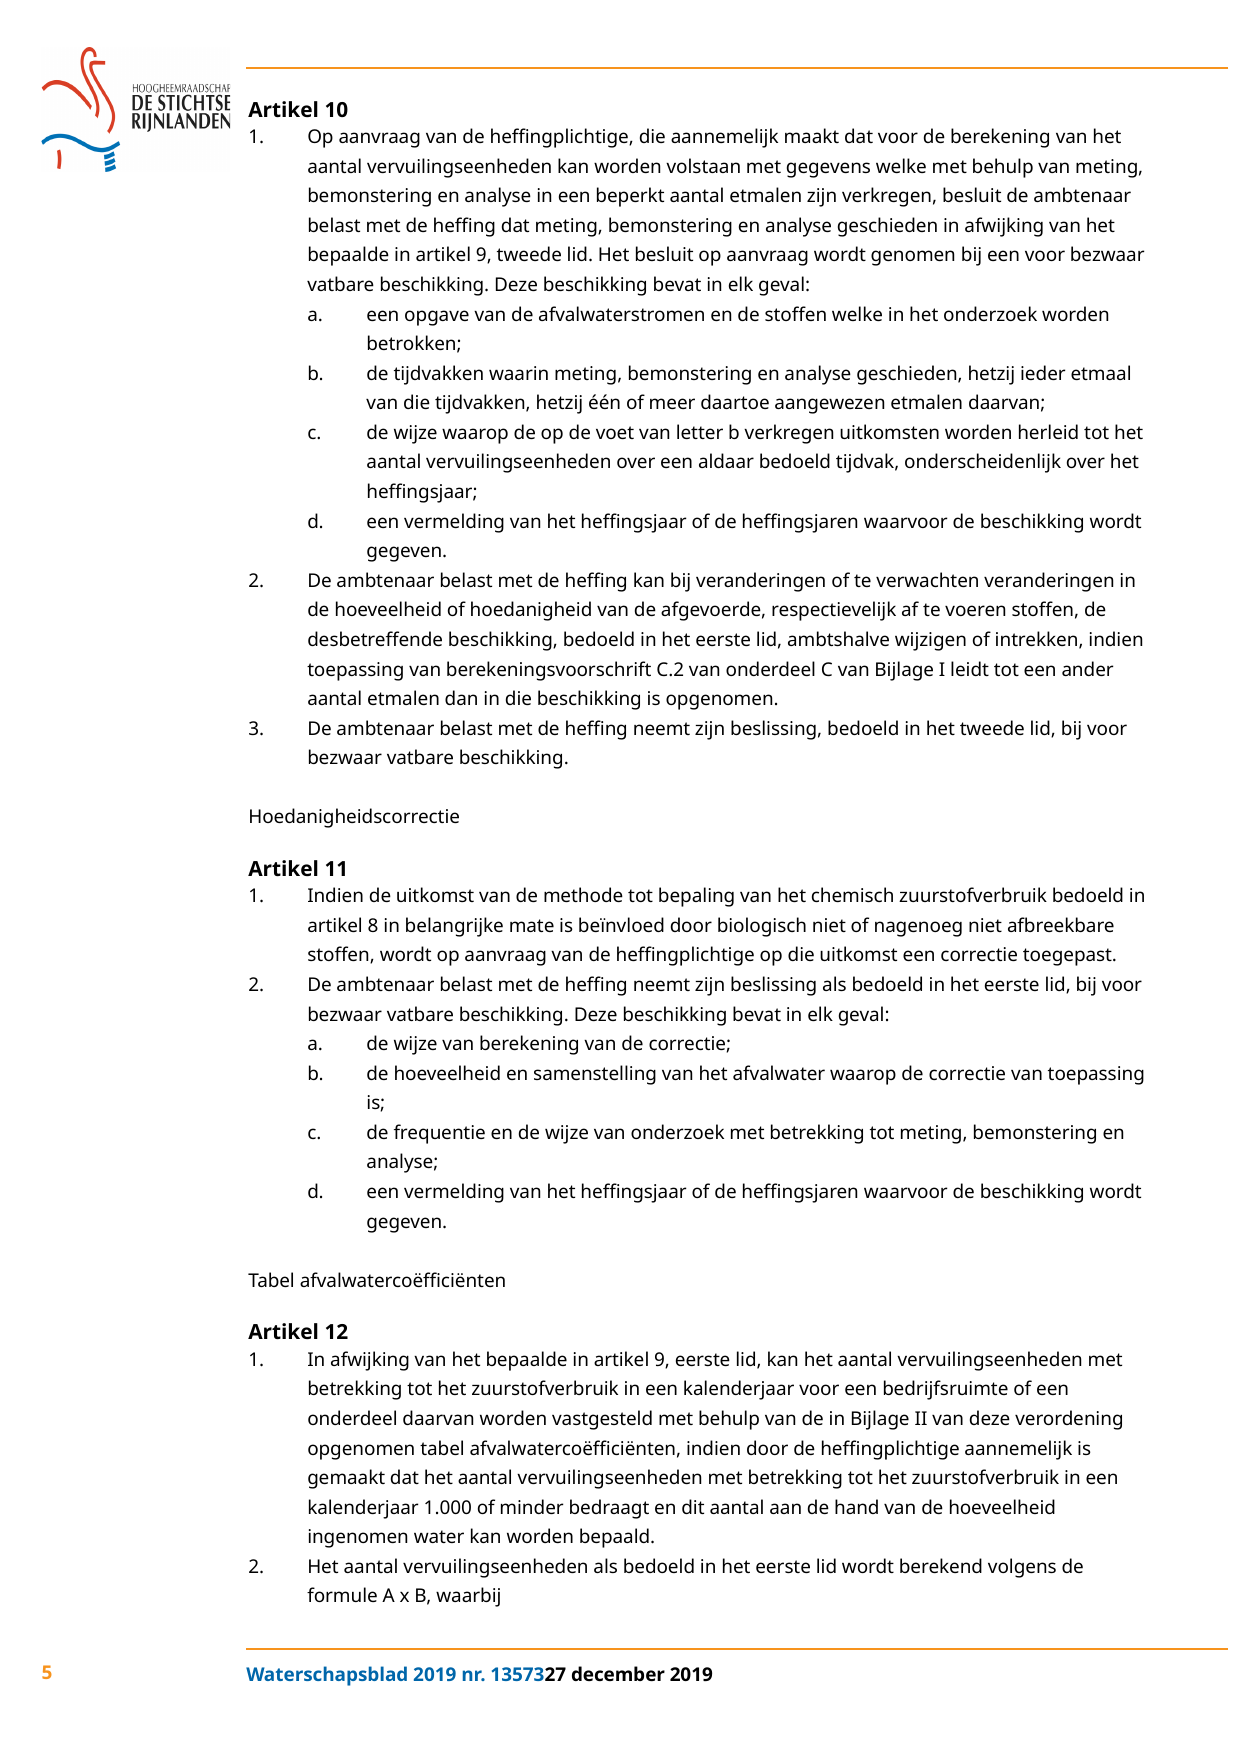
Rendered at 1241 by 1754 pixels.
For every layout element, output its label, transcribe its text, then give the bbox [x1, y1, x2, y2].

list de hoeveelheid en samenstelling van het afvalwater waarop de correctie van toepassing is; [307, 1060, 1152, 1115]
list Op aanvraag van de heffingplichtige, die aannemelijk maakt dat voor de berekening van het aantal vervuilingseenheden kan worden volstaan met gegevens welke met behulp van meting, bemonstering en analyse in een beperkt aantal etmalen zijn verkregen, besluit de ambtenaar belast met de heffing dat meting, bemonstering en analyse geschieden in afwijking van het bepaalde in artikel 9, tweede lid. Het besluit op aanvraag wordt genomen bij een voor bezwaar vatbare beschikking. Deze beschikking bevat in elk geval: [248, 123, 1152, 297]
list In afwijking van het bepaalde in artikel 9, eerste lid, kan het aantal vervuilingseenheden met betrekking tot het zuurstofverbruik in een kalenderjaar voor een bedrijfsruimte of een onderdeel daarvan worden vastgesteld met behulp van de in Bijlage II van deze verordening opgenomen tabel afvalwatercoëfficiënten, indien door de heffingplichtige aannemelijk is gemaakt dat het aantal vervuilingseenheden met betrekking tot het zuurstofverbruik in een kalenderjaar 1.000 of minder bedraagt en dit aantal aan de hand van de hoeveelheid ingenomen water kan worden bepaald. [248, 1346, 1152, 1549]
list De ambtenaar belast met de heffing neemt zijn beslissing als bedoeld in het eerste lid, bij voor bezwaar vatbare beschikking. Deze beschikking bevat in elk geval: [248, 971, 1152, 1027]
list de wijze waarop de op de voet van letter b verkregen uitkomsten worden herleid tot het aantal vervuilingseenheden over een aldaar bedoeld tijdvak, onderscheidenlijk over het heffingsjaar; [307, 419, 1152, 504]
list de wijze van berekening van de correctie; [307, 1030, 1152, 1056]
text Tabel afvalwatercoëfficiënten [248, 1267, 1152, 1293]
list de frequentie en de wijze van onderzoek met betrekking tot meting, bemonstering en analyse; [307, 1119, 1152, 1174]
text Hoedanigheidscorrectie [248, 804, 1152, 829]
list een vermelding van het heffingsjaar of de heffingsjaren waarvoor de beschikking wordt gegeven. [307, 508, 1152, 563]
list een vermelding van het heffingsjaar of de heffingsjaren waarvoor de beschikking wordt gegeven. [307, 1178, 1152, 1234]
list een opgave van de afvalwaterstromen en de stoffen welke in het onderzoek worden betrokken; [307, 301, 1152, 356]
list Het aantal vervuilingseenheden als bedoeld in het eerste lid wordt berekend volgens de formule A x B, waarbij [248, 1553, 1152, 1608]
picture [41, 47, 231, 172]
text Artikel 12 [248, 1317, 1152, 1346]
text Artikel 11 [248, 854, 1152, 882]
list De ambtenaar belast met de heffing neemt zijn beslissing, bedoeld in het tweede lid, bij voor bezwaar vatbare beschikking. [248, 715, 1152, 770]
text Artikel 10 [248, 95, 1152, 123]
list Indien de uitkomst van de methode tot bepaling van het chemisch zuurstofverbruik bedoeld in artikel 8 in belangrijke mate is beïnvloed door biologisch niet of nagenoeg niet afbreekbare stoffen, wordt op aanvraag van de heffingplichtige op die uitkomst een correctie toegepast. [248, 882, 1152, 967]
list De ambtenaar belast met de heffing kan bij veranderingen of te verwachten veranderingen in de hoeveelheid of hoedanigheid van de afgevoerde, respectievelijk af te voeren stoffen, de desbetreffende beschikking, bedoeld in het eerste lid, ambtshalve wijzigen of intrekken, indien toepassing van berekeningsvoorschrift C.2 van onderdeel C van Bijlage I leidt tot een ander aantal etmalen dan in die beschikking is opgenomen. [248, 567, 1152, 711]
list de tijdvakken waarin meting, bemonstering en analyse geschieden, hetzij ieder etmaal van die tijdvakken, hetzij één of meer daartoe aangewezen etmalen daarvan; [307, 360, 1152, 415]
